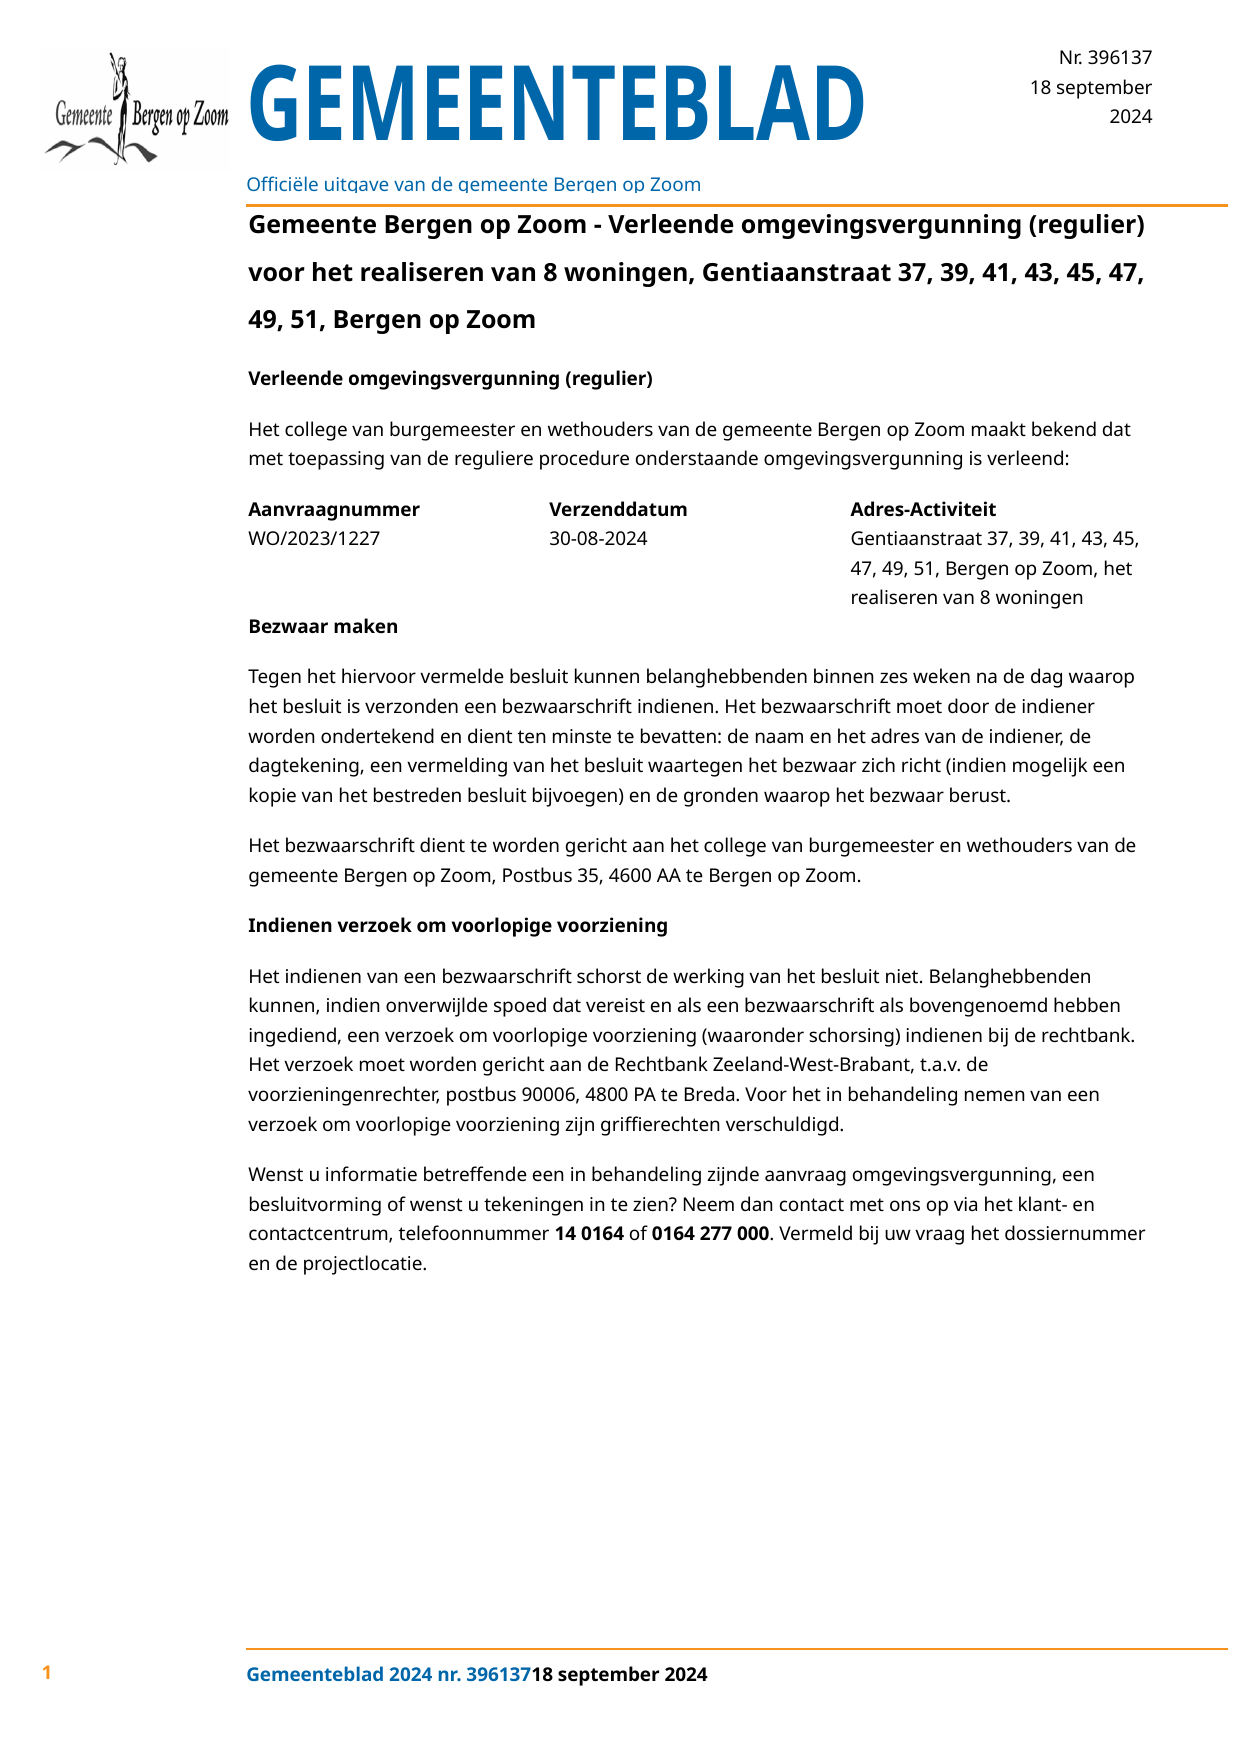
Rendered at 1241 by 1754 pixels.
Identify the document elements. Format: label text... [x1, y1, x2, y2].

text Verleende omgevingsvergunning (regulier) [248, 366, 1152, 391]
picture [41, 47, 231, 172]
text Het indienen van een bezwaarschrift schorst de werking van het besluit niet. Belanghebbenden kunnen, indien onverwijlde spoed dat vereist en als een bezwaarschrift als bovengenoemd hebben ingediend, een verzoek om voorlopige voorziening (waaronder schorsing) indienen bij de rechtbank. Het verzoek moet worden gericht aan de Rechtbank Zeeland-West-Brabant, t.a.v. de voorzieningenrechter, postbus 90006, 4800 PA te Breda. Voor het in behandeling nemen van een verzoek om voorlopige voorziening zijn griffierechten verschuldigd. [248, 963, 1152, 1136]
text Het college van burgemeester en wethouders van de gemeente Bergen op Zoom maakt bekend dat met toepassing van de reguliere procedure onderstaande omgevingsvergunning is verleend: [248, 416, 1152, 471]
text Tegen het hiervoor vermelde besluit kunnen belanghebbenden binnen zes weken na de dag waarop het besluit is verzonden een bezwaarschrift indienen. Het bezwaarschrift moet door de indiener worden ondertekend en dient ten minste te bevatten: de naam en het adres van de indiener, de dagtekening, een vermelding van het besluit waartegen het bezwaar zich richt (indien mogelijk een kopie van het bestreden besluit bijvoegen) en de gronden waarop het bezwaar berust. [248, 664, 1152, 808]
table_header Verzenddatum [549, 496, 850, 522]
text Gemeente Bergen op Zoom - Verleende omgevingsvergunning (regulier) voor het realiseren van 8 woningen, Gentiaanstraat 37, 39, 41, 43, 45, 47, 49, 51, Bergen op Zoom [248, 207, 1152, 336]
table_header WO/2023/1227 [248, 525, 549, 610]
table_header Gentiaanstraat 37, 39, 41, 43, 45, 47, 49, 51, Bergen op Zoom, het realiseren van 8 woningen [850, 525, 1152, 610]
text Indienen verzoek om voorlopige voorziening [248, 912, 1152, 938]
text Het bezwaarschrift dient te worden gericht aan het college van burgemeester en wethouders van de gemeente Bergen op Zoom, Postbus 35, 4600 AA te Bergen op Zoom. [248, 832, 1152, 888]
text Wenst u informatie betreffende een in behandeling zijnde aanvraag omgevingsvergunning, een besluitvorming of wenst u tekeningen in te zien? Neem dan contact met ons op via het klant- en contactcentrum, telefoonnummer 14 0164 of 0164 277 000. Vermeld bij uw vraag het dossiernummer en de projectlocatie. [248, 1161, 1152, 1276]
table_header 30-08-2024 [549, 525, 850, 610]
table_header Adres-Activiteit [850, 496, 1152, 522]
table_header Aanvraagnummer [248, 496, 549, 522]
text Bezwaar maken [248, 613, 1152, 639]
